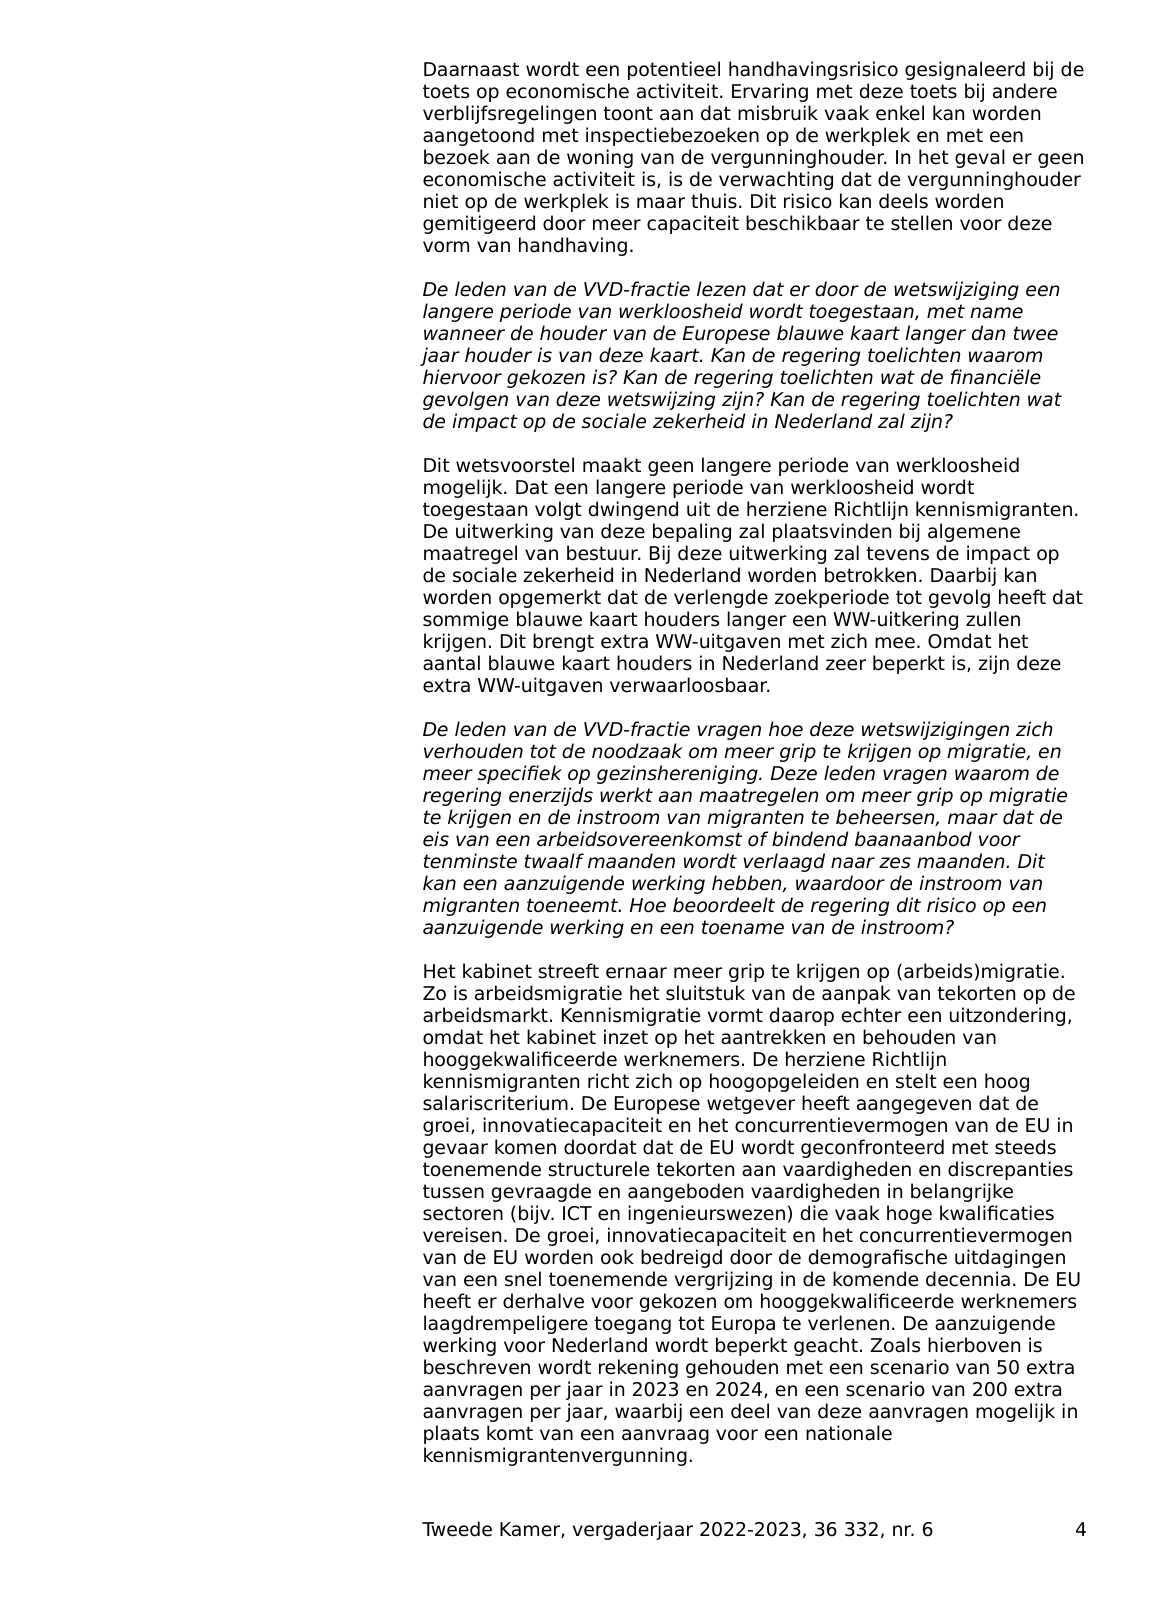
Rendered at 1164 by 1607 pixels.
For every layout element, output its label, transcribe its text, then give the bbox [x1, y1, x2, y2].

text Daarnaast wordt een potentieel handhavingsrisico gesignaleerd bij de toets op economische activiteit. Ervaring met deze toets bij andere verblijfsregelingen toont aan dat misbruik vaak enkel kan worden aangetoond met inspectiebezoeken op de werkplek en met een bezoek aan de woning van de vergunninghouder. In het geval er geen economische activiteit is, is de verwachting dat de vergunninghouder niet op de werkplek is maar thuis. Dit risico kan deels worden gemitigeerd door meer capaciteit beschikbaar te stellen voor deze vorm van handhaving. [422, 59, 1087, 257]
text Het kabinet streeft ernaar meer grip te krijgen op (arbeids)migratie. Zo is arbeidsmigratie het sluitstuk van de aanpak van tekorten op de arbeidsmarkt. Kennismigratie vormt daarop echter een uitzondering, omdat het kabinet inzet op het aantrekken en behouden van hooggekwalificeerde werknemers. De herziene Richtlijn kennismigranten richt zich op hoogopgeleiden en stelt een hoog salariscriterium. De Europese wetgever heeft aangegeven dat de groei, innovatiecapaciteit en het concurrentievermogen van de EU in gevaar komen doordat dat de EU wordt geconfronteerd met steeds toenemende structurele tekorten aan vaardigheden en discrepanties tussen gevraagde en aangeboden vaardigheden in belangrijke sectoren (bijv. ICT en ingenieurswezen) die vaak hoge kwalificaties vereisen. De groei, innovatiecapaciteit en het concurrentievermogen van de EU worden ook bedreigd door de demografische uitdagingen van een snel toenemende vergrijzing in de komende decennia. De EU heeft er derhalve voor gekozen om hooggekwalificeerde werknemers laagdrempeligere toegang tot Europa te verlenen. De aanzuigende werking voor Nederland wordt beperkt geacht. Zoals hierboven is beschreven wordt rekening gehouden met een scenario van 50 extra aanvragen per jaar in 2023 en 2024, en een scenario van 200 extra aanvragen per jaar, waarbij een deel van deze aanvragen mogelijk in plaats komt van een aanvraag voor een nationale kennismigrantenvergunning. [422, 961, 1087, 1467]
text Dit wetsvoorstel maakt geen langere periode van werkloosheid mogelijk. Dat een langere periode van werkloosheid wordt toegestaan volgt dwingend uit de herziene Richtlijn kennismigranten. De uitwerking van deze bepaling zal plaatsvinden bij algemene maatregel van bestuur. Bij deze uitwerking zal tevens de impact op de sociale zekerheid in Nederland worden betrokken. Daarbij kan worden opgemerkt dat de verlengde zoekperiode tot gevolg heeft dat sommige blauwe kaart houders langer een WW-uitkering zullen krijgen. Dit brengt extra WW-uitgaven met zich mee. Omdat het aantal blauwe kaart houders in Nederland zeer beperkt is, zijn deze extra WW-uitgaven verwaarloosbaar. [422, 455, 1087, 697]
text De leden van de VVD-fractie vragen hoe deze wetswijzigingen zich verhouden tot de noodzaak om meer grip te krijgen op migratie, en meer specifiek op gezinshereniging. Deze leden vragen waarom de regering enerzijds werkt aan maatregelen om meer grip op migratie te krijgen en de instroom van migranten te beheersen, maar dat de eis van een arbeidsovereenkomst of bindend baanaanbod voor tenminste twaalf maanden wordt verlaagd naar zes maanden. Dit kan een aanzuigende werking hebben, waardoor de instroom van migranten toeneemt. Hoe beoordeelt de regering dit risico op een aanzuigende werking en een toename van de instroom? [422, 719, 1087, 939]
text De leden van de VVD-fractie lezen dat er door de wetswijziging een langere periode van werkloosheid wordt toegestaan, met name wanneer de houder van de Europese blauwe kaart langer dan twee jaar houder is van deze kaart. Kan de regering toelichten waarom hiervoor gekozen is? Kan de regering toelichten wat de financiële gevolgen van deze wetswijzing zijn? Kan de regering toelichten wat de impact op de sociale zekerheid in Nederland zal zijn? [422, 279, 1087, 433]
